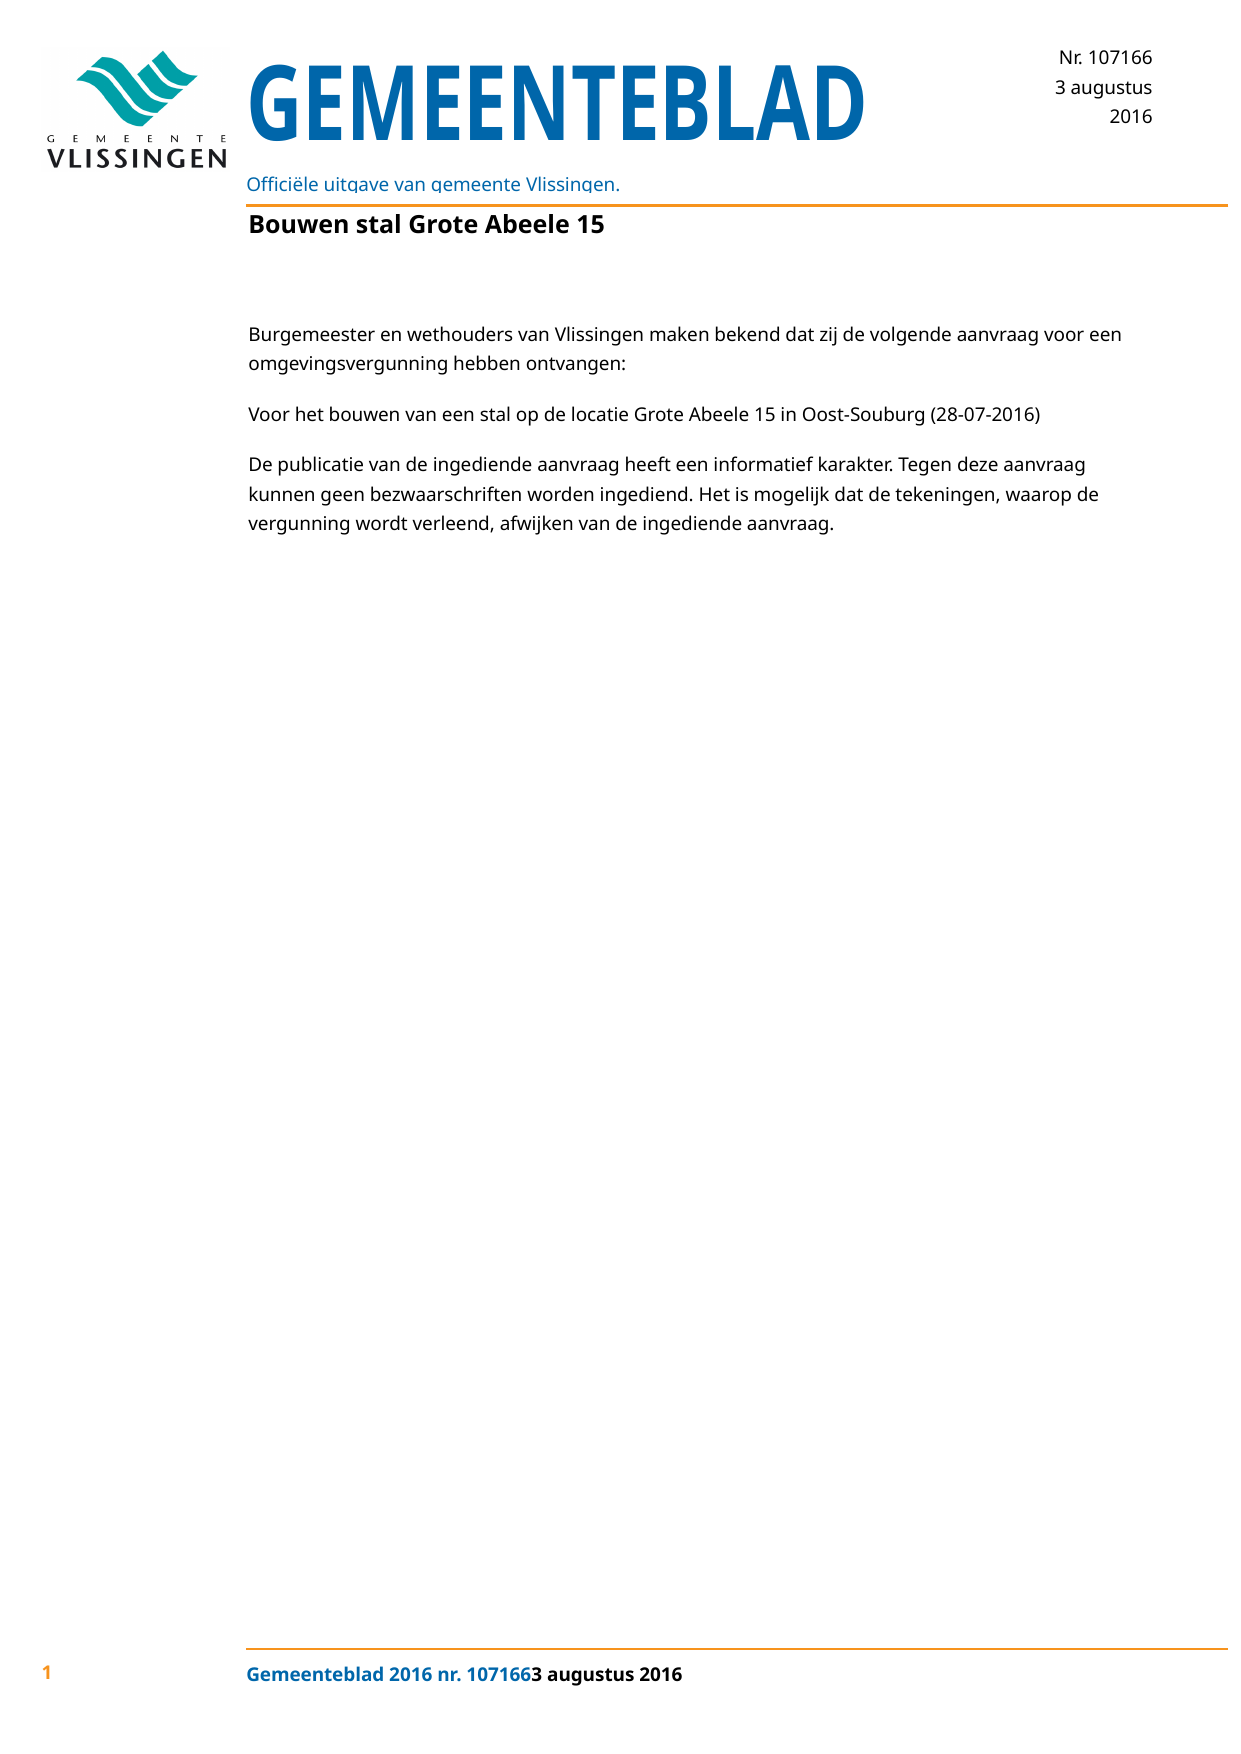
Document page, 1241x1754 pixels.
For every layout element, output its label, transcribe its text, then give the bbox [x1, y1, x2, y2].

text De publicatie van de ingediende aanvraag heeft een informatief karakter. Tegen deze aanvraag kunnen geen bezwaarschriften worden ingediend. Het is mogelijk dat de tekeningen, waarop de vergunning wordt verleend, afwijken van de ingediende aanvraag. [248, 451, 1152, 536]
text Bouwen stal Grote Abeele 15 [248, 207, 1152, 241]
picture [41, 47, 231, 172]
text Voor het bouwen van een stal op de locatie Grote Abeele 15 in Oost-Souburg (28-07-2016) [248, 401, 1152, 426]
text Burgemeester en wethouders van Vlissingen maken bekend dat zij de volgende aanvraag voor een omgevingsvergunning hebben ontvangen: [248, 321, 1152, 376]
